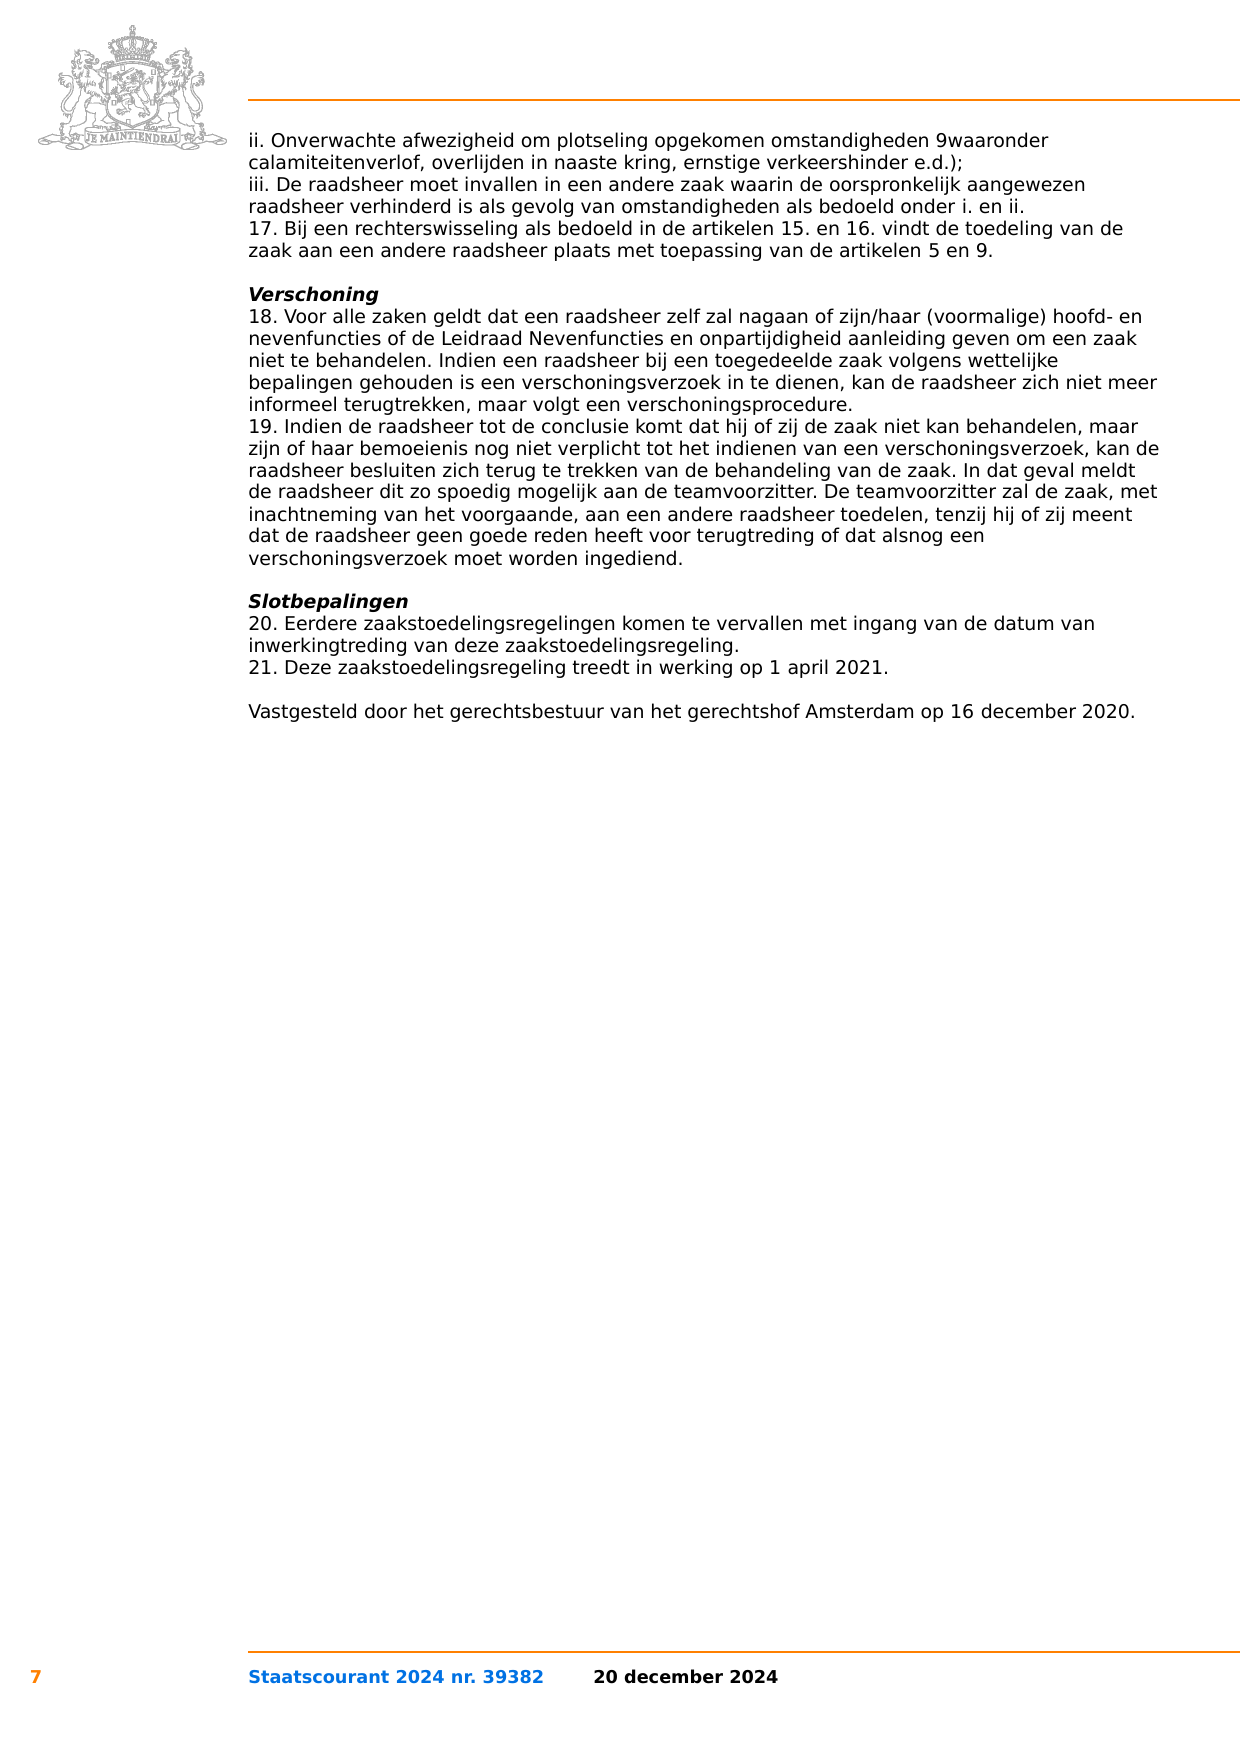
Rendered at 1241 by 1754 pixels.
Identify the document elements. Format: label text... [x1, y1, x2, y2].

text iii. De raadsheer moet invallen in een andere zaak waarin de oorspronkelijk aangewezen raadsheer verhinderd is als gevolg van omstandigheden als bedoeld onder i. en ii. [248, 174, 1163, 218]
text 20. Eerdere zaakstoedelingsregelingen komen te vervallen met ingang van de datum van inwerkingtreding van deze zaakstoedelingsregeling. [248, 613, 1163, 657]
text 19. Indien de raadsheer tot de conclusie komt dat hij of zij de zaak niet kan behandelen, maar zijn of haar bemoeienis nog niet verplicht tot het indienen van een verschoningsverzoek, kan de raadsheer besluiten zich terug te trekken van de behandeling van de zaak. In dat geval meldt de raadsheer dit zo spoedig mogelijk aan de teamvoorzitter. De teamvoorzitter zal de zaak, met inachtneming van het voorgaande, aan een andere raadsheer toedelen, tenzij hij of zij meent dat de raadsheer geen goede reden heeft voor terugtreding of dat alsnog een verschoningsverzoek moet worden ingediend. [248, 416, 1163, 569]
text 21. Deze zaakstoedelingsregeling treedt in werking op 1 april 2021. [248, 657, 1163, 679]
text ii. Onverwachte afwezigheid om plotseling opgekomen omstandigheden 9waaronder calamiteitenverlof, overlijden in naaste kring, ernstige verkeershinder e.d.); [248, 130, 1163, 174]
picture [38, 25, 227, 150]
text Vastgesteld door het gerechtsbestuur van het gerechtshof Amsterdam op 16 december 2020. [248, 701, 1163, 723]
subtitle Verschoning [248, 284, 1163, 306]
text 17. Bij een rechterswisseling als bedoeld in de artikelen 15. en 16. vindt de toedeling van de zaak aan een andere raadsheer plaats met toepassing van de artikelen 5 en 9. [248, 218, 1163, 262]
subtitle Slotbepalingen [248, 591, 1163, 613]
text 18. Voor alle zaken geldt dat een raadsheer zelf zal nagaan of zijn/haar (voormalige) hoofd- en nevenfuncties of de Leidraad Nevenfuncties en onpartijdigheid aanleiding geven om een zaak niet te behandelen. Indien een raadsheer bij een toegedeelde zaak volgens wettelijke bepalingen gehouden is een verschoningsverzoek in te dienen, kan de raadsheer zich niet meer informeel terugtrekken, maar volgt een verschoningsprocedure. [248, 306, 1163, 416]
